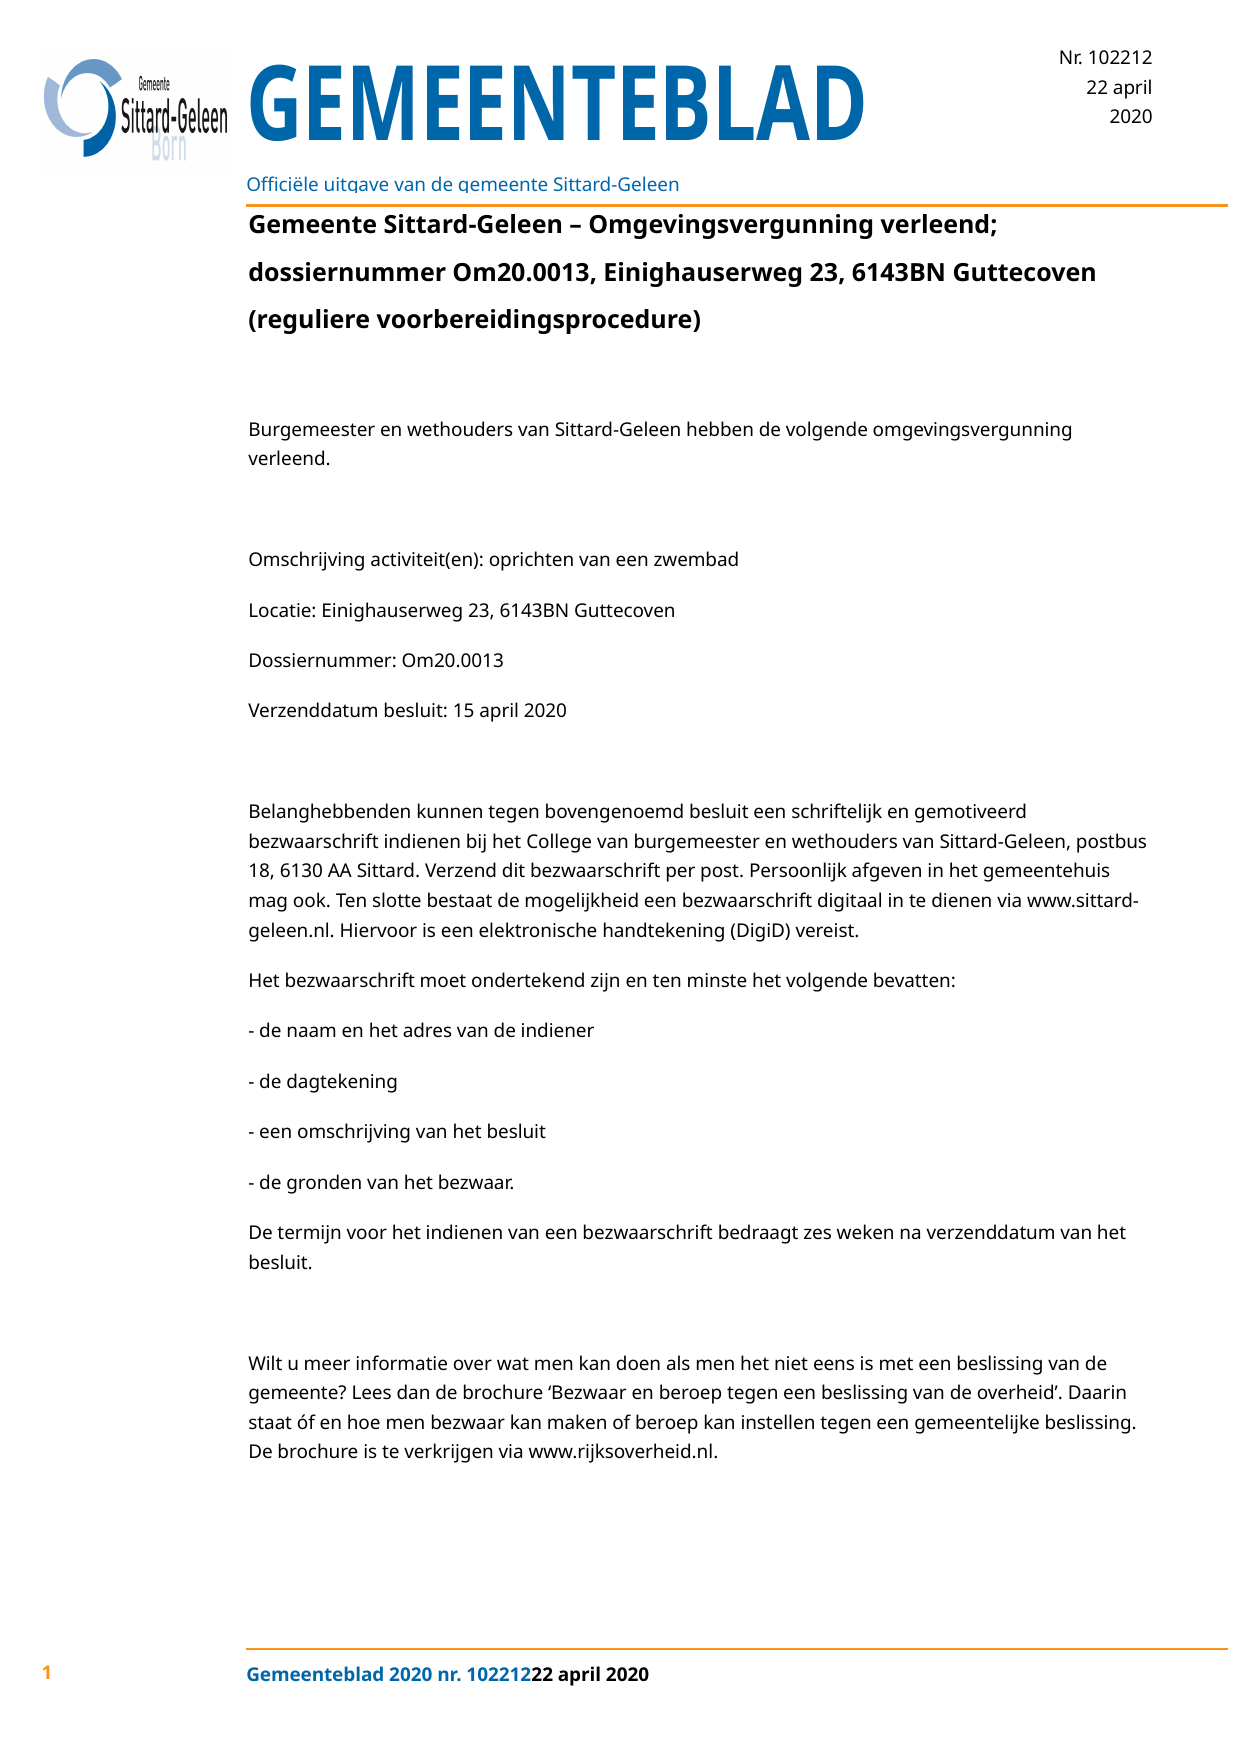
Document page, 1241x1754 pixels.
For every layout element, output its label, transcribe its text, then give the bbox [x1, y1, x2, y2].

text Belanghebbenden kunnen tegen bovengenoemd besluit een schriftelijk en gemotiveerd bezwaarschrift indienen bij het College van burgemeester en wethouders van Sittard-Geleen, postbus 18, 6130 AA Sittard. Verzend dit bezwaarschrift per post. Persoonlijk afgeven in het gemeentehuis mag ook. Ten slotte bestaat de mogelijkheid een bezwaarschrift digitaal in te dienen via www.sittard-geleen.nl. Hiervoor is een elektronische handtekening (DigiD) vereist. [248, 798, 1152, 942]
text De termijn voor het indienen van een bezwaarschrift bedraagt zes weken na verzenddatum van het besluit. [248, 1219, 1152, 1274]
text Verzenddatum besluit: 15 april 2020 [248, 698, 1152, 723]
text Dossiernummer: Om20.0013 [248, 647, 1152, 673]
text Locatie: Einighauserweg 23, 6143BN Guttecoven [248, 597, 1152, 622]
picture [41, 47, 231, 172]
text - de dagtekening [248, 1068, 1152, 1094]
text Gemeente Sittard-Geleen – Omgevingsvergunning verleend; dossiernummer Om20.0013, Einighauserweg 23, 6143BN Guttecoven (reguliere voorbereidingsprocedure) [248, 207, 1152, 336]
text Omschrijving activiteit(en): oprichten van een zwembad [248, 546, 1152, 572]
text - een omschrijving van het besluit [248, 1118, 1152, 1144]
text - de gronden van het bezwaar. [248, 1169, 1152, 1194]
text Het bezwaarschrift moet ondertekend zijn en ten minste het volgende bevatten: [248, 967, 1152, 993]
text Wilt u meer informatie over wat men kan doen als men het niet eens is met een beslissing van de gemeente? Lees dan de brochure ‘Bezwaar en beroep tegen een beslissing van de overheid’. Daarin staat óf en hoe men bezwaar kan maken of beroep kan instellen tegen een gemeentelijke beslissing. De brochure is te verkrijgen via www.rijksoverheid.nl. [248, 1350, 1152, 1464]
text - de naam en het adres van de indiener [248, 1018, 1152, 1043]
text Burgemeester en wethouders van Sittard-Geleen hebben de volgende omgevingsvergunning verleend. [248, 416, 1152, 471]
